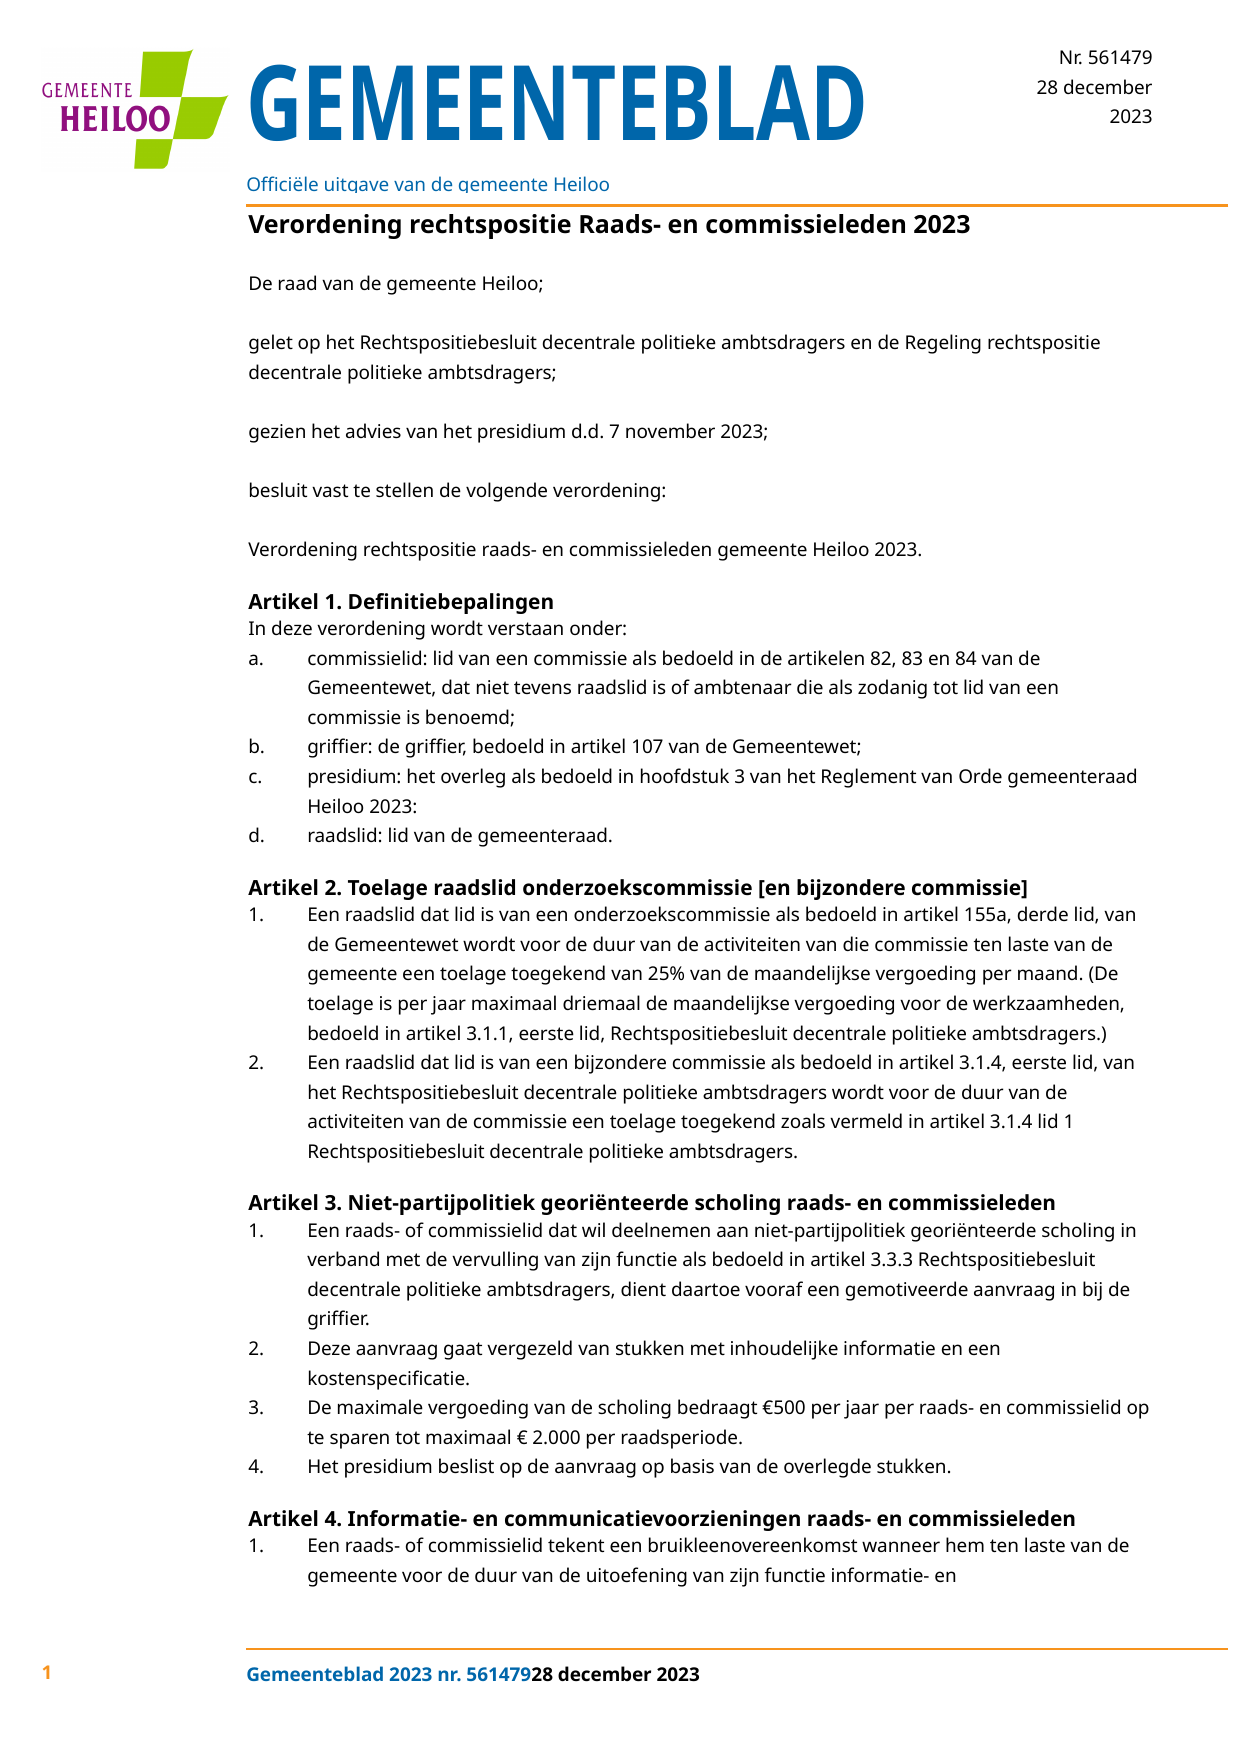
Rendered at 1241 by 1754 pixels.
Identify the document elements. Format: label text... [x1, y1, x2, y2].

list Een raads- of commissielid tekent een bruikleenovereenkomst wanneer hem ten laste van de gemeente voor de duur van de uitoefening van zijn functie informatie- en [248, 1532, 1152, 1588]
picture [41, 47, 231, 172]
list Een raadslid dat lid is van een onderzoekscommissie als bedoeld in artikel 155a, derde lid, van de Gemeentewet wordt voor de duur van de activiteiten van die commissie ten laste van de gemeente een toelage toegekend van 25% van de maandelijkse vergoeding per maand. (De toelage is per jaar maximaal driemaal de maandelijkse vergoeding voor de werkzaamheden, bedoeld in artikel 3.1.1, eerste lid, Rechtspositiebesluit decentrale politieke ambtsdragers.) [248, 901, 1152, 1045]
text Verordening rechtspositie raads- en commissieleden gemeente Heiloo 2023. [248, 537, 1152, 562]
text Artikel 3. Niet-partijpolitiek georiënteerde scholing raads- en commissieleden [248, 1188, 1152, 1217]
text gelet op het Rechtspositiebesluit decentrale politieke ambtsdragers en de Regeling rechtspositie decentrale politieke ambtsdragers; [248, 329, 1152, 385]
list raadslid: lid van de gemeenteraad. [248, 822, 1152, 848]
list commissielid: lid van een commissie als bedoeld in de artikelen 82, 83 en 84 van de Gemeentewet, dat niet tevens raadslid is of ambtenaar die als zodanig tot lid van een commissie is benoemd; [248, 645, 1152, 730]
text Artikel 1. Definitiebepalingen [248, 587, 1152, 615]
list De maximale vergoeding van de scholing bedraagt €500 per jaar per raads- en commissielid op te sparen tot maximaal € 2.000 per raadsperiode. [248, 1394, 1152, 1450]
list Deze aanvraag gaat vergezeld van stukken met inhoudelijke informatie en een kostenspecificatie. [248, 1335, 1152, 1391]
text gezien het advies van het presidium d.d. 7 november 2023; [248, 418, 1152, 444]
list Een raadslid dat lid is van een bijzondere commissie als bedoeld in artikel 3.1.4, eerste lid, van het Rechtspositiebesluit decentrale politieke ambtsdragers wordt voor de duur van de activiteiten van de commissie een toelage toegekend zoals vermeld in artikel 3.1.4 lid 1 Rechtspositiebesluit decentrale politieke ambtsdragers. [248, 1049, 1152, 1164]
list presidium: het overleg als bedoeld in hoofdstuk 3 van het Reglement van Orde gemeenteraad Heiloo 2023: [248, 763, 1152, 819]
list griffier: de griffier, bedoeld in artikel 107 van de Gemeentewet; [248, 734, 1152, 759]
text Verordening rechtspositie Raads- en commissieleden 2023 [248, 207, 1152, 241]
text Artikel 2. Toelage raadslid onderzoekscommissie [en bijzondere commissie] [248, 873, 1152, 901]
text De raad van de gemeente Heiloo; [248, 270, 1152, 296]
text In deze verordening wordt verstaan onder: [248, 615, 1152, 641]
text Artikel 4. Informatie- en communicatievoorzieningen raads- en commissieleden [248, 1504, 1152, 1532]
list Een raads- of commissielid dat wil deelnemen aan niet-partijpolitiek georiënteerde scholing in verband met de vervulling van zijn functie als bedoeld in artikel 3.3.3 Rechtspositiebesluit decentrale politieke ambtsdragers, dient daartoe vooraf een gemotiveerde aanvraag in bij de griffier. [248, 1217, 1152, 1331]
list Het presidium beslist op de aanvraag op basis van de overlegde stukken. [248, 1453, 1152, 1479]
text besluit vast te stellen de volgende verordening: [248, 477, 1152, 503]
